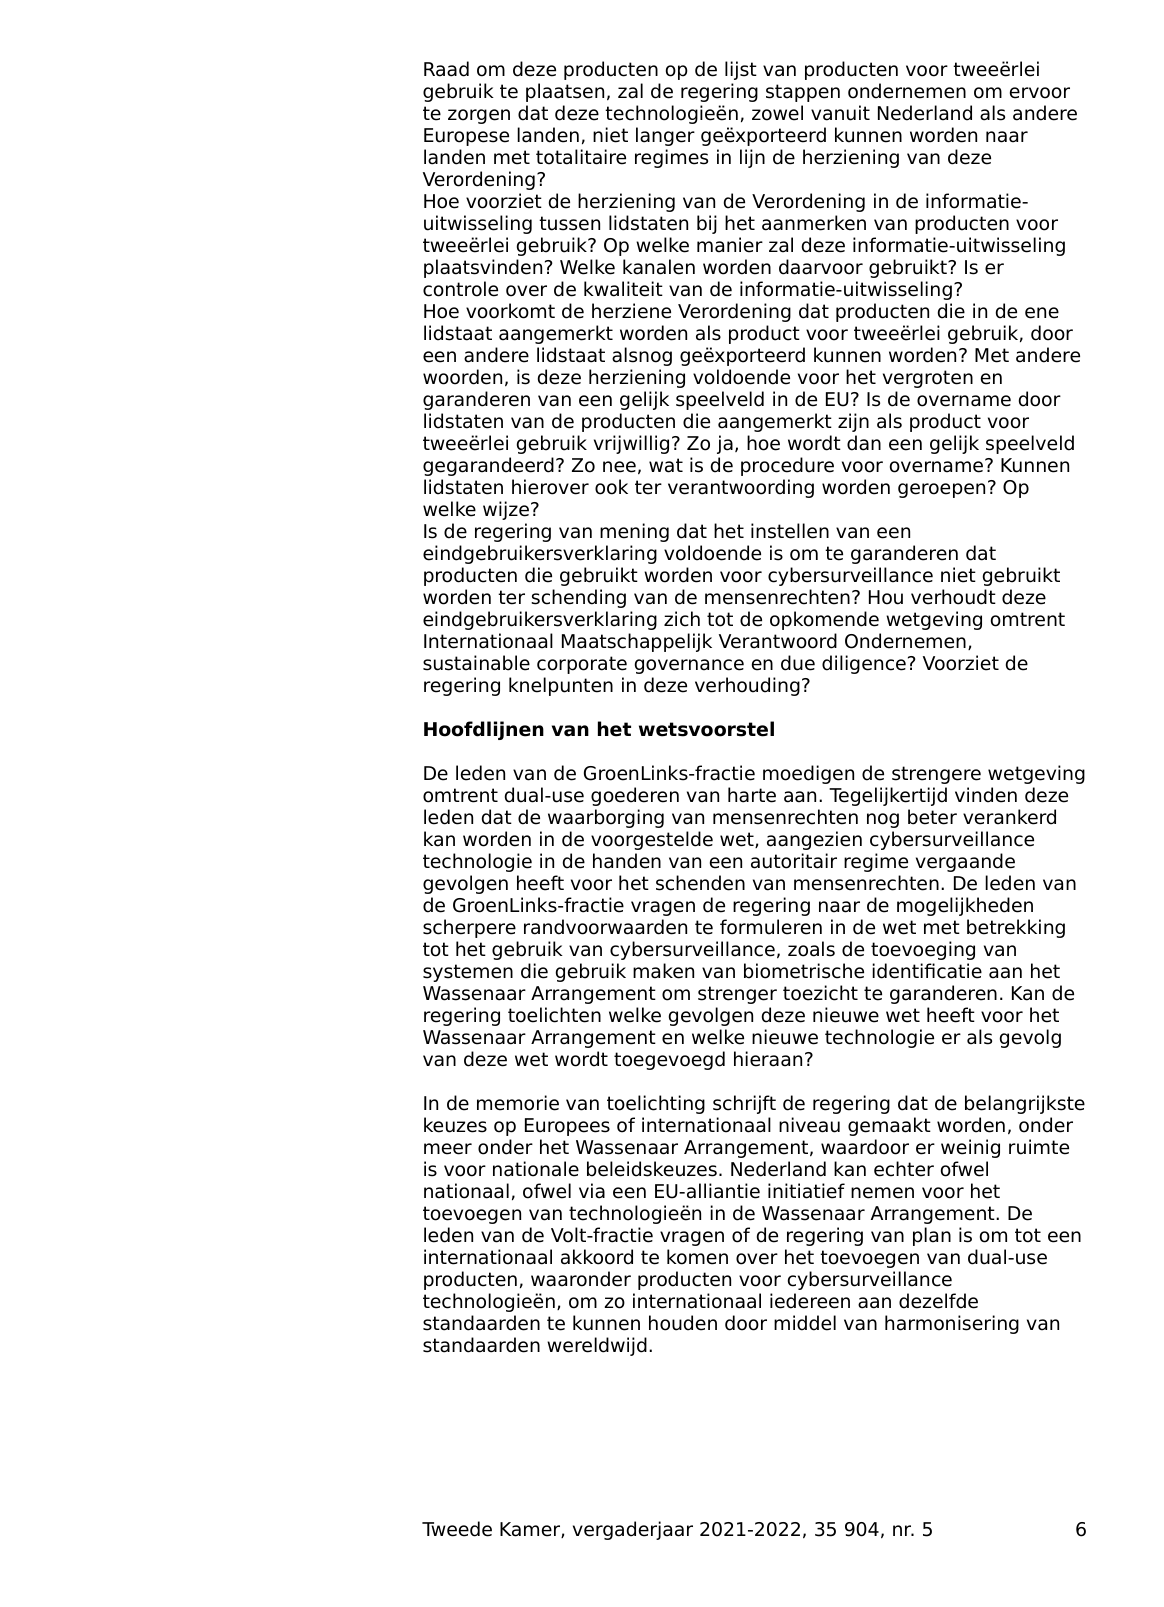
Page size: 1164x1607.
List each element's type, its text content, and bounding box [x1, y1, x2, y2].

subtitle Hoofdlijnen van het wetsvoorstel [422, 719, 1087, 741]
text Raad om deze producten op de lijst van producten voor tweeërlei gebruik te plaatsen, zal de regering stappen ondernemen om ervoor te zorgen dat deze technologieën, zowel vanuit Nederland als andere Europese landen, niet langer geëxporteerd kunnen worden naar landen met totalitaire regimes in lijn de herziening van deze Verordening? [422, 59, 1087, 191]
text Hoe voorkomt de herziene Verordening dat producten die in de ene lidstaat aangemerkt worden als product voor tweeërlei gebruik, door een andere lidstaat alsnog geëxporteerd kunnen worden? Met andere woorden, is deze herziening voldoende voor het vergroten en garanderen van een gelijk speelveld in de EU? Is de overname door lidstaten van de producten die aangemerkt zijn als product voor tweeërlei gebruik vrijwillig? Zo ja, hoe wordt dan een gelijk speelveld gegarandeerd? Zo nee, wat is de procedure voor overname? Kunnen lidstaten hierover ook ter verantwoording worden geroepen? Op welke wijze? [422, 301, 1087, 521]
text Is de regering van mening dat het instellen van een eindgebruikersverklaring voldoende is om te garanderen dat producten die gebruikt worden voor cybersurveillance niet gebruikt worden ter schending van de mensenrechten? Hou verhoudt deze eindgebruikersverklaring zich tot de opkomende wetgeving omtrent Internationaal Maatschappelijk Verantwoord Ondernemen, sustainable corporate governance en due diligence? Voorziet de regering knelpunten in deze verhouding? [422, 521, 1087, 696]
text Hoe voorziet de herziening van de Verordening in de informatie-uitwisseling tussen lidstaten bij het aanmerken van producten voor tweeërlei gebruik? Op welke manier zal deze informatie-uitwisseling plaatsvinden? Welke kanalen worden daarvoor gebruikt? Is er controle over de kwaliteit van de informatie-uitwisseling? [422, 191, 1087, 301]
text In de memorie van toelichting schrijft de regering dat de belangrijkste keuzes op Europees of internationaal niveau gemaakt worden, onder meer onder het Wassenaar Arrangement, waardoor er weinig ruimte is voor nationale beleidskeuzes. Nederland kan echter ofwel nationaal, ofwel via een EU-alliantie initiatief nemen voor het toevoegen van technologieën in de Wassenaar Arrangement. De leden van de Volt-fractie vragen of de regering van plan is om tot een internationaal akkoord te komen over het toevoegen van dual-use producten, waaronder producten voor cybersurveillance technologieën, om zo internationaal iedereen aan dezelfde standaarden te kunnen houden door middel van harmonisering van standaarden wereldwijd. [422, 1093, 1087, 1356]
text De leden van de GroenLinks-fractie moedigen de strengere wetgeving omtrent dual-use goederen van harte aan. Tegelijkertijd vinden deze leden dat de waarborging van mensenrechten nog beter verankerd kan worden in de voorgestelde wet, aangezien cybersurveillance technologie in de handen van een autoritair regime vergaande gevolgen heeft voor het schenden van mensenrechten. De leden van de GroenLinks-fractie vragen de regering naar de mogelijkheden scherpere randvoorwaarden te formuleren in de wet met betrekking tot het gebruik van cybersurveillance, zoals de toevoeging van systemen die gebruik maken van biometrische identificatie aan het Wassenaar Arrangement om strenger toezicht te garanderen. Kan de regering toelichten welke gevolgen deze nieuwe wet heeft voor het Wassenaar Arrangement en welke nieuwe technologie er als gevolg van deze wet wordt toegevoegd hieraan? [422, 763, 1087, 1071]
